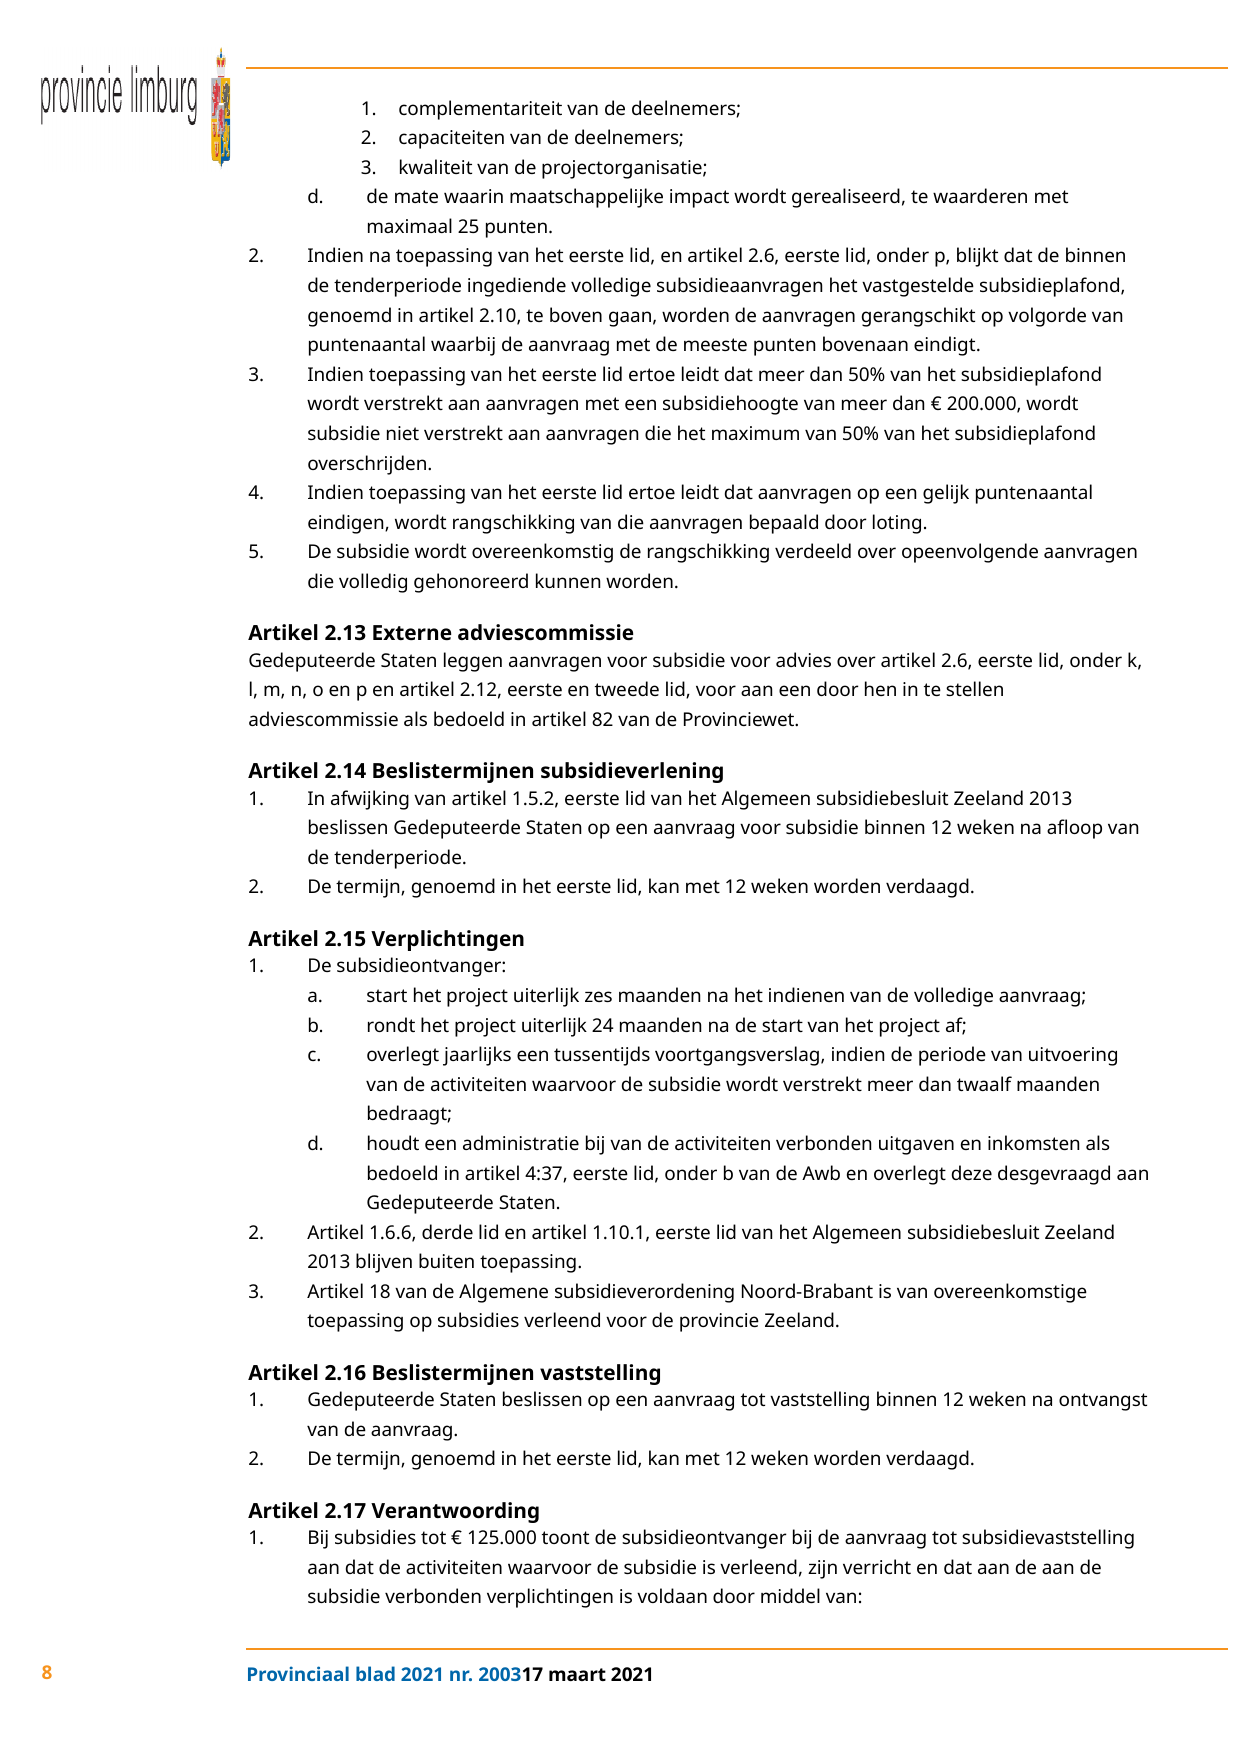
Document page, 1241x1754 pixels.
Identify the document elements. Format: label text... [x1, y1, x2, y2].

list overlegt jaarlijks een tussentijds voortgangsverslag, indien de periode van uitvoering van de activiteiten waarvoor de subsidie wordt verstrekt meer dan twaalf maanden bedraagt; [307, 1041, 1152, 1126]
list De termijn, genoemd in het eerste lid, kan met 12 weken worden verdaagd. [248, 874, 1152, 899]
list In afwijking van artikel 1.5.2, eerste lid van het Algemeen subsidiebesluit Zeeland 2013 beslissen Gedeputeerde Staten op een aanvraag voor subsidie binnen 12 weken na afloop van de tenderperiode. [248, 785, 1152, 870]
list de mate waarin maatschappelijke impact wordt gerealiseerd, te waarderen met maximaal 25 punten. [307, 183, 1152, 239]
list start het project uiterlijk zes maanden na het indienen van de volledige aanvraag; [307, 982, 1152, 1008]
list Bij subsidies tot € 125.000 toont de subsidieontvanger bij de aanvraag tot subsidievaststelling aan dat de activiteiten waarvoor de subsidie is verleend, zijn verricht en dat aan de aan de subsidie verbonden verplichtingen is voldaan door middel van: [248, 1524, 1152, 1609]
text Artikel 2.13 Externe adviescommissie [248, 618, 1152, 647]
list Indien na toepassing van het eerste lid, en artikel 2.6, eerste lid, onder p, blijkt dat de binnen de tenderperiode ingediende volledige subsidieaanvragen het vastgestelde subsidieplafond, genoemd in artikel 2.10, te boven gaan, worden de aanvragen gerangschikt op volgorde van puntenaantal waarbij de aanvraag met de meeste punten bovenaan eindigt. [248, 243, 1152, 357]
list Artikel 18 van de Algemene subsidieverordening Noord-Brabant is van overeenkomstige toepassing op subsidies verleend voor de provincie Zeeland. [248, 1278, 1152, 1333]
list Indien toepassing van het eerste lid ertoe leidt dat aanvragen op een gelijk puntenaantal eindigen, wordt rangschikking van die aanvragen bepaald door loting. [248, 479, 1152, 535]
list Indien toepassing van het eerste lid ertoe leidt dat meer dan 50% van het subsidieplafond wordt verstrekt aan aanvragen met een subsidiehoogte van meer dan € 200.000, wordt subsidie niet verstrekt aan aanvragen die het maximum van 50% van het subsidieplafond overschrijden. [248, 361, 1152, 476]
list capaciteiten van de deelnemers; [361, 124, 1152, 150]
list complementariteit van de deelnemers; [361, 95, 1152, 121]
picture [41, 47, 231, 172]
text Artikel 2.16 Beslistermijnen vaststelling [248, 1358, 1152, 1386]
list Artikel 1.6.6, derde lid en artikel 1.10.1, eerste lid van het Algemeen subsidiebesluit Zeeland 2013 blijven buiten toepassing. [248, 1219, 1152, 1274]
text Artikel 2.14 Beslistermijnen subsidieverlening [248, 757, 1152, 785]
list De termijn, genoemd in het eerste lid, kan met 12 weken worden verdaagd. [248, 1446, 1152, 1471]
text Artikel 2.17 Verantwoording [248, 1496, 1152, 1524]
list Gedeputeerde Staten beslissen op een aanvraag tot vaststelling binnen 12 weken na ontvangst van de aanvraag. [248, 1386, 1152, 1442]
list De subsidie wordt overeenkomstig de rangschikking verdeeld over opeenvolgende aanvragen die volledig gehonoreerd kunnen worden. [248, 538, 1152, 594]
list houdt een administratie bij van de activiteiten verbonden uitgaven en inkomsten als bedoeld in artikel 4:37, eerste lid, onder b van de Awb en overlegt deze desgevraagd aan Gedeputeerde Staten. [307, 1130, 1152, 1215]
text Gedeputeerde Staten leggen aanvragen voor subsidie voor advies over artikel 2.6, eerste lid, onder k, l, m, n, o en p en artikel 2.12, eerste en tweede lid, voor aan een door hen in te stellen adviescommissie als bedoeld in artikel 82 van de Provinciewet. [248, 647, 1152, 732]
text Artikel 2.15 Verplichtingen [248, 924, 1152, 953]
list rondt het project uiterlijk 24 maanden na de start van het project af; [307, 1012, 1152, 1037]
list kwaliteit van de projectorganisatie; [361, 154, 1152, 180]
list De subsidieontvanger: [248, 953, 1152, 978]
